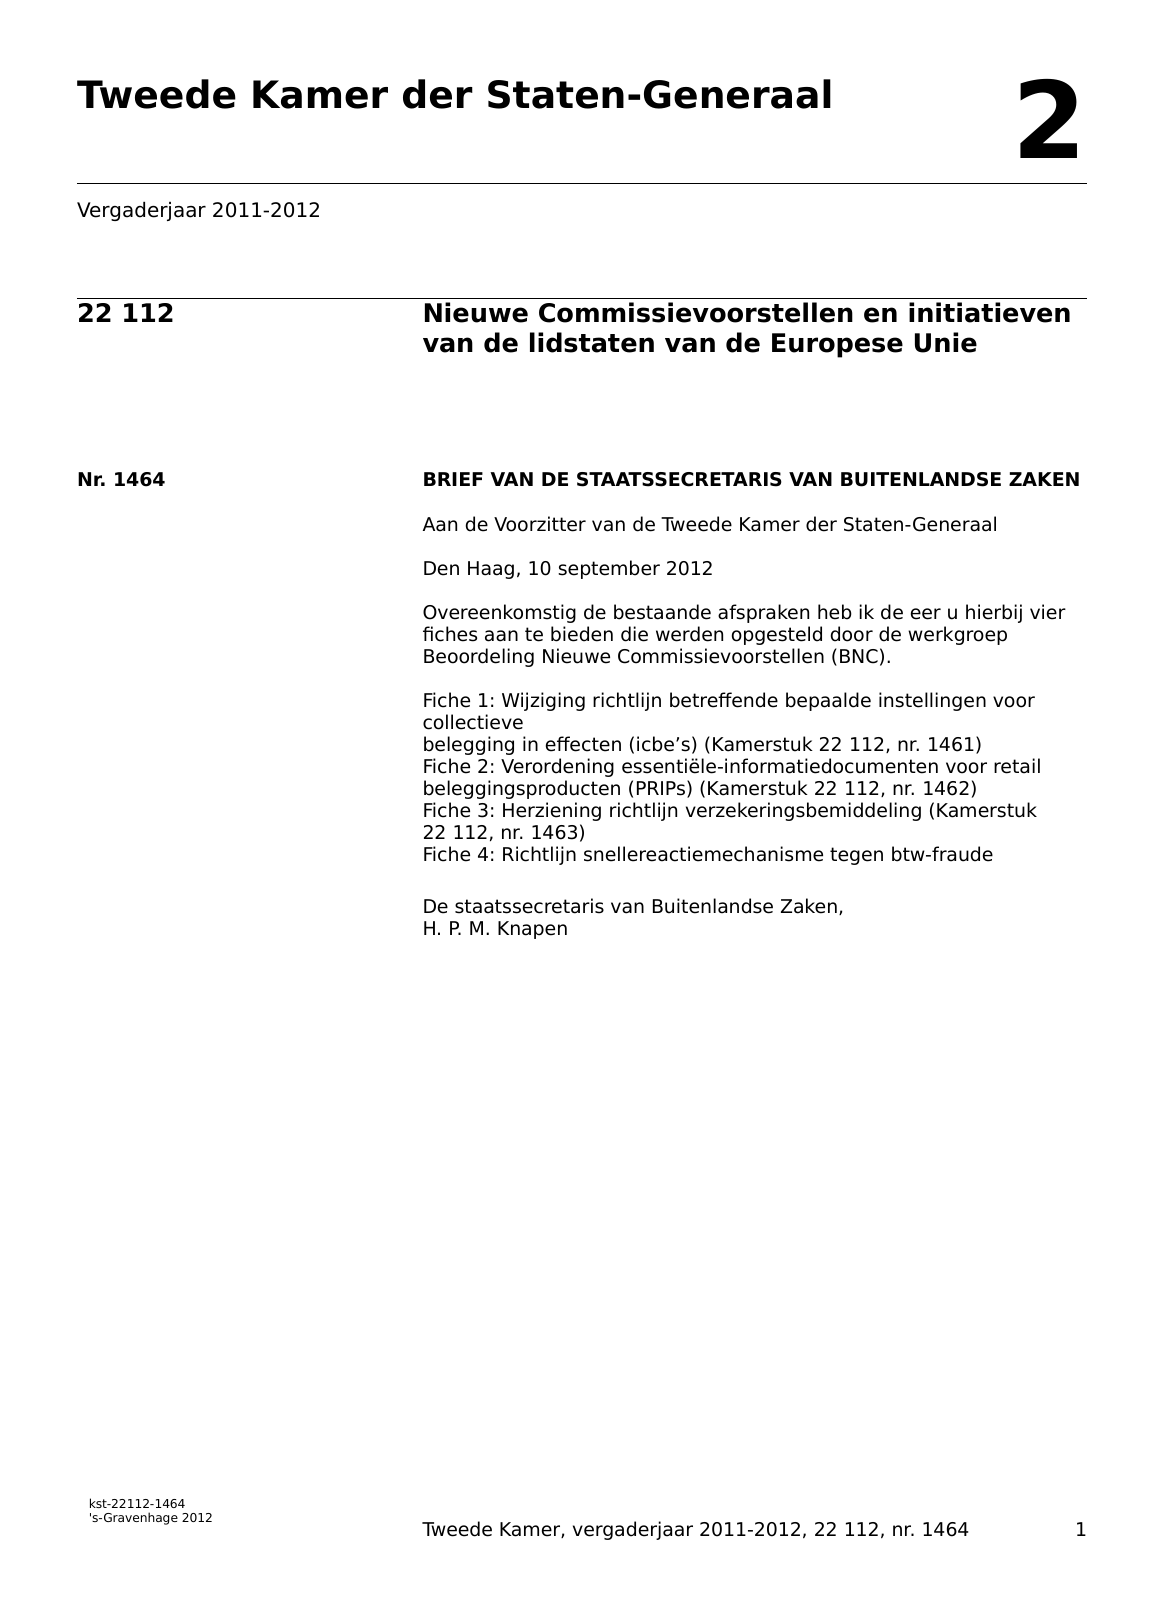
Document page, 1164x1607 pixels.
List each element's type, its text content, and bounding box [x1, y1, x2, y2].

text Fiche 4: Richtlijn snellereactiemechanisme tegen btw-fraude [422, 844, 1087, 866]
subtitle 22 112 Nieuwe Commissievoorstellen en initiatieven van de lidstaten van de Europese Unie [77, 299, 1087, 358]
text 's-Gravenhage 2012 [88, 1511, 323, 1525]
text Fiche 3: Herziening richtlijn verzekeringsbemiddeling (Kamerstuk 22 112, nr. 1463) [422, 800, 1087, 844]
text Fiche 1: Wijziging richtlijn betreffende bepaalde instellingen voor collectieve [422, 690, 1087, 734]
text Aan de Voorzitter van de Tweede Kamer der Staten-Generaal [422, 513, 1087, 536]
text kst-22112-1464 [88, 1497, 323, 1511]
subtitle Nr. 1464 BRIEF VAN DE STAATSSECRETARIS VAN BUITENLANDSE ZAKEN [77, 469, 1087, 491]
text Overeenkomstig de bestaande afspraken heb ik de eer u hierbij vier fiches aan te bieden die werden opgesteld door de werkgroep Beoordeling Nieuwe Commissievoorstellen (BNC). [422, 602, 1087, 668]
text Den Haag, 10 september 2012 [422, 558, 1087, 580]
table_header 2 [886, 59, 1087, 183]
text Fiche 2: Verordening essentiële-informatiedocumenten voor retail [422, 756, 1087, 778]
text belegging in effecten (icbe’s) (Kamerstuk 22 112, nr. 1461) [422, 734, 1087, 756]
text De staatssecretaris van Buitenlandse Zaken, H. P. M. Knapen [422, 896, 1087, 940]
table_cell Vergaderjaar 2011-2012 [77, 184, 1087, 298]
text beleggingsproducten (PRIPs) (Kamerstuk 22 112, nr. 1462) [422, 778, 1087, 800]
table_header Tweede Kamer der Staten-Generaal [77, 59, 886, 183]
